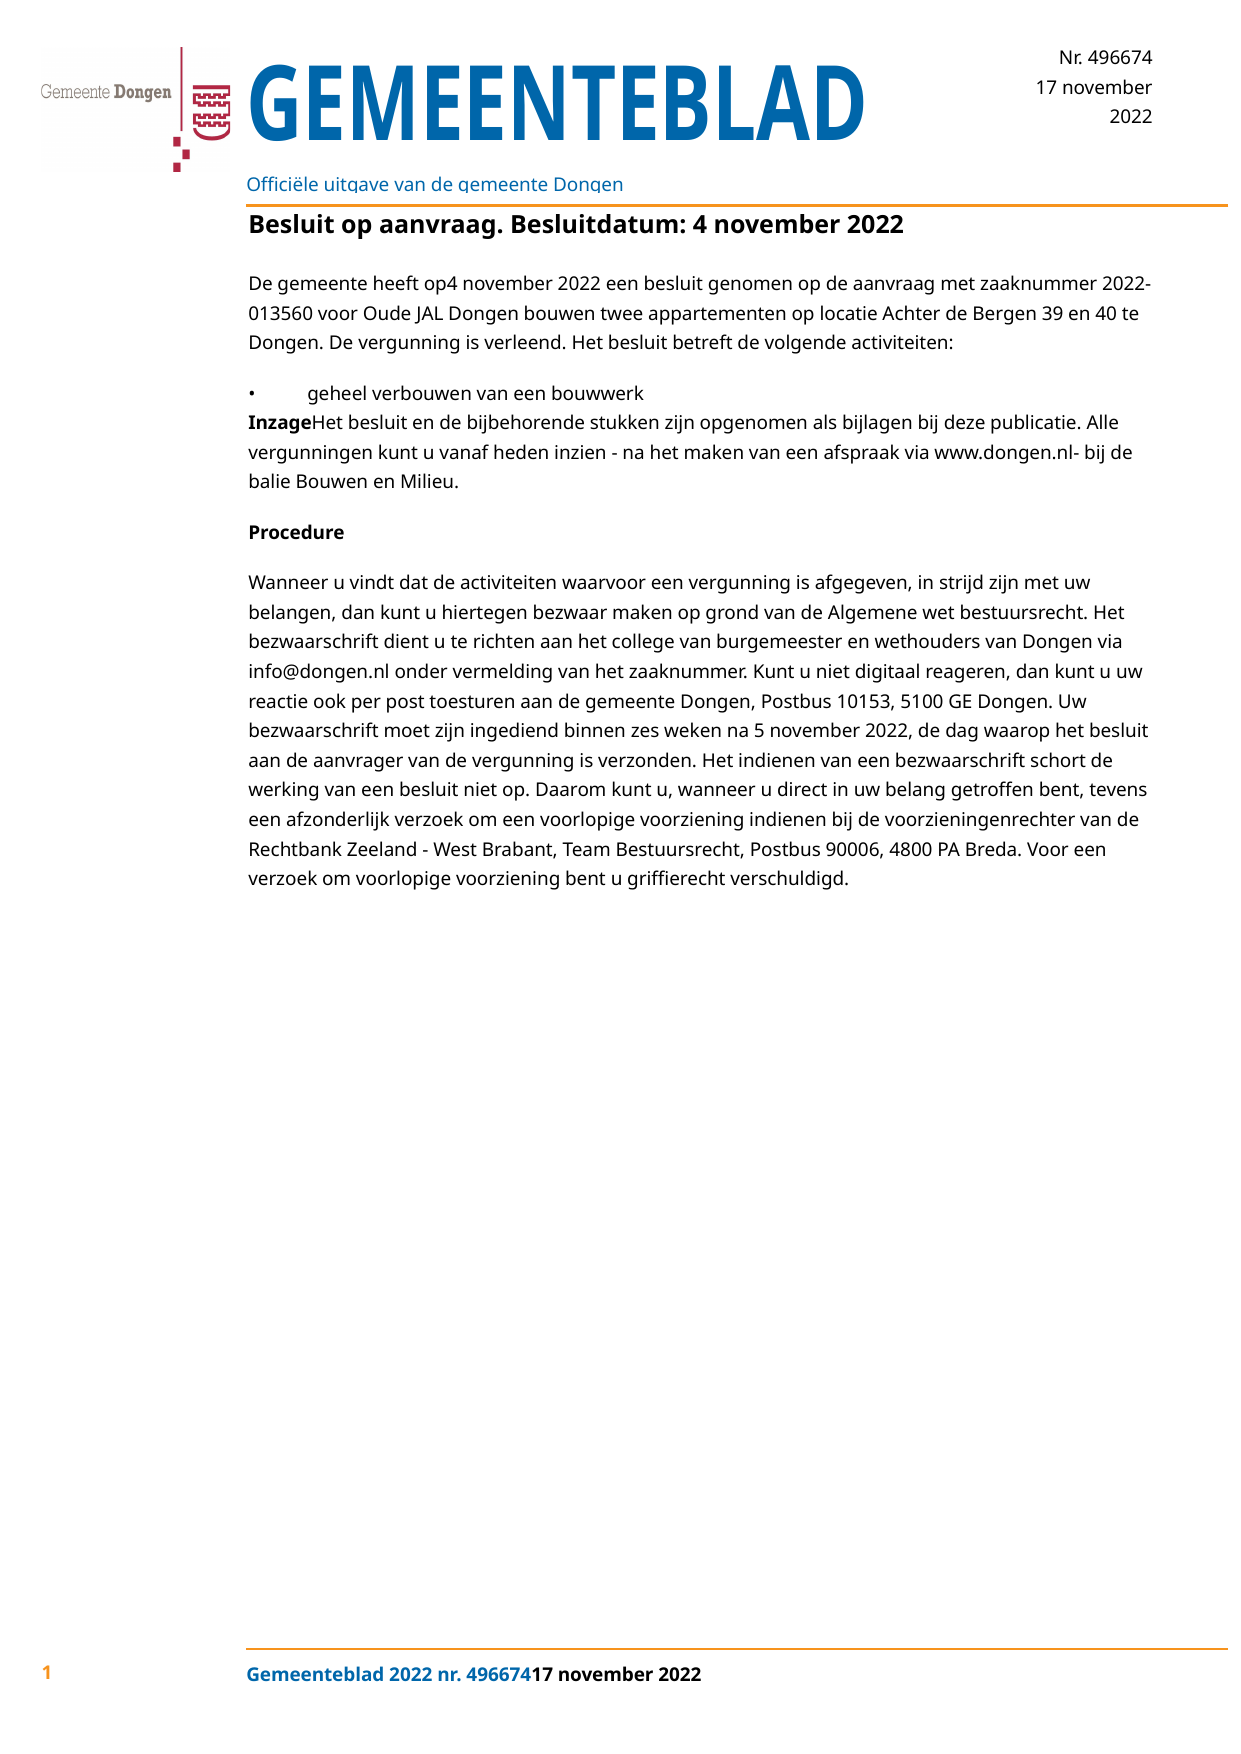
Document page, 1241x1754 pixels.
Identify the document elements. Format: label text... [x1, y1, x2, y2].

text InzageHet besluit en de bijbehorende stukken zijn opgenomen als bijlagen bij deze publicatie. Alle vergunningen kunt u vanaf heden inzien - na het maken van een afspraak via www.dongen.nl- bij de balie Bouwen en Milieu. [248, 409, 1152, 494]
list geheel verbouwen van een bouwwerk [248, 380, 1152, 406]
text Procedure [248, 519, 1152, 545]
text Besluit op aanvraag. Besluitdatum: 4 november 2022 [248, 207, 1152, 241]
text Wanneer u vindt dat de activiteiten waarvoor een vergunning is afgegeven, in strijd zijn met uw belangen, dan kunt u hiertegen bezwaar maken op grond van de Algemene wet bestuursrecht. Het bezwaarschrift dient u te richten aan het college van burgemeester en wethouders van Dongen via info@dongen.nl onder vermelding van het zaaknummer. Kunt u niet digitaal reageren, dan kunt u uw reactie ook per post toesturen aan de gemeente Dongen, Postbus 10153, 5100 GE Dongen. Uw bezwaarschrift moet zijn ingediend binnen zes weken na 5 november 2022, de dag waarop het besluit aan de aanvrager van de vergunning is verzonden. Het indienen van een bezwaarschrift schort de werking van een besluit niet op. Daarom kunt u, wanneer u direct in uw belang getroffen bent, tevens een afzonderlijk verzoek om een voorlopige voorziening indienen bij de voorzieningenrechter van de Rechtbank Zeeland - West Brabant, Team Bestuursrecht, Postbus 90006, 4800 PA Breda. Voor een verzoek om voorlopige voorziening bent u griffierecht verschuldigd. [248, 569, 1152, 891]
picture [41, 47, 231, 172]
text De gemeente heeft op4 november 2022 een besluit genomen op de aanvraag met zaaknummer 2022-013560 voor Oude JAL Dongen bouwen twee appartementen op locatie Achter de Bergen 39 en 40 te Dongen. De vergunning is verleend. Het besluit betreft de volgende activiteiten: [248, 270, 1152, 355]
